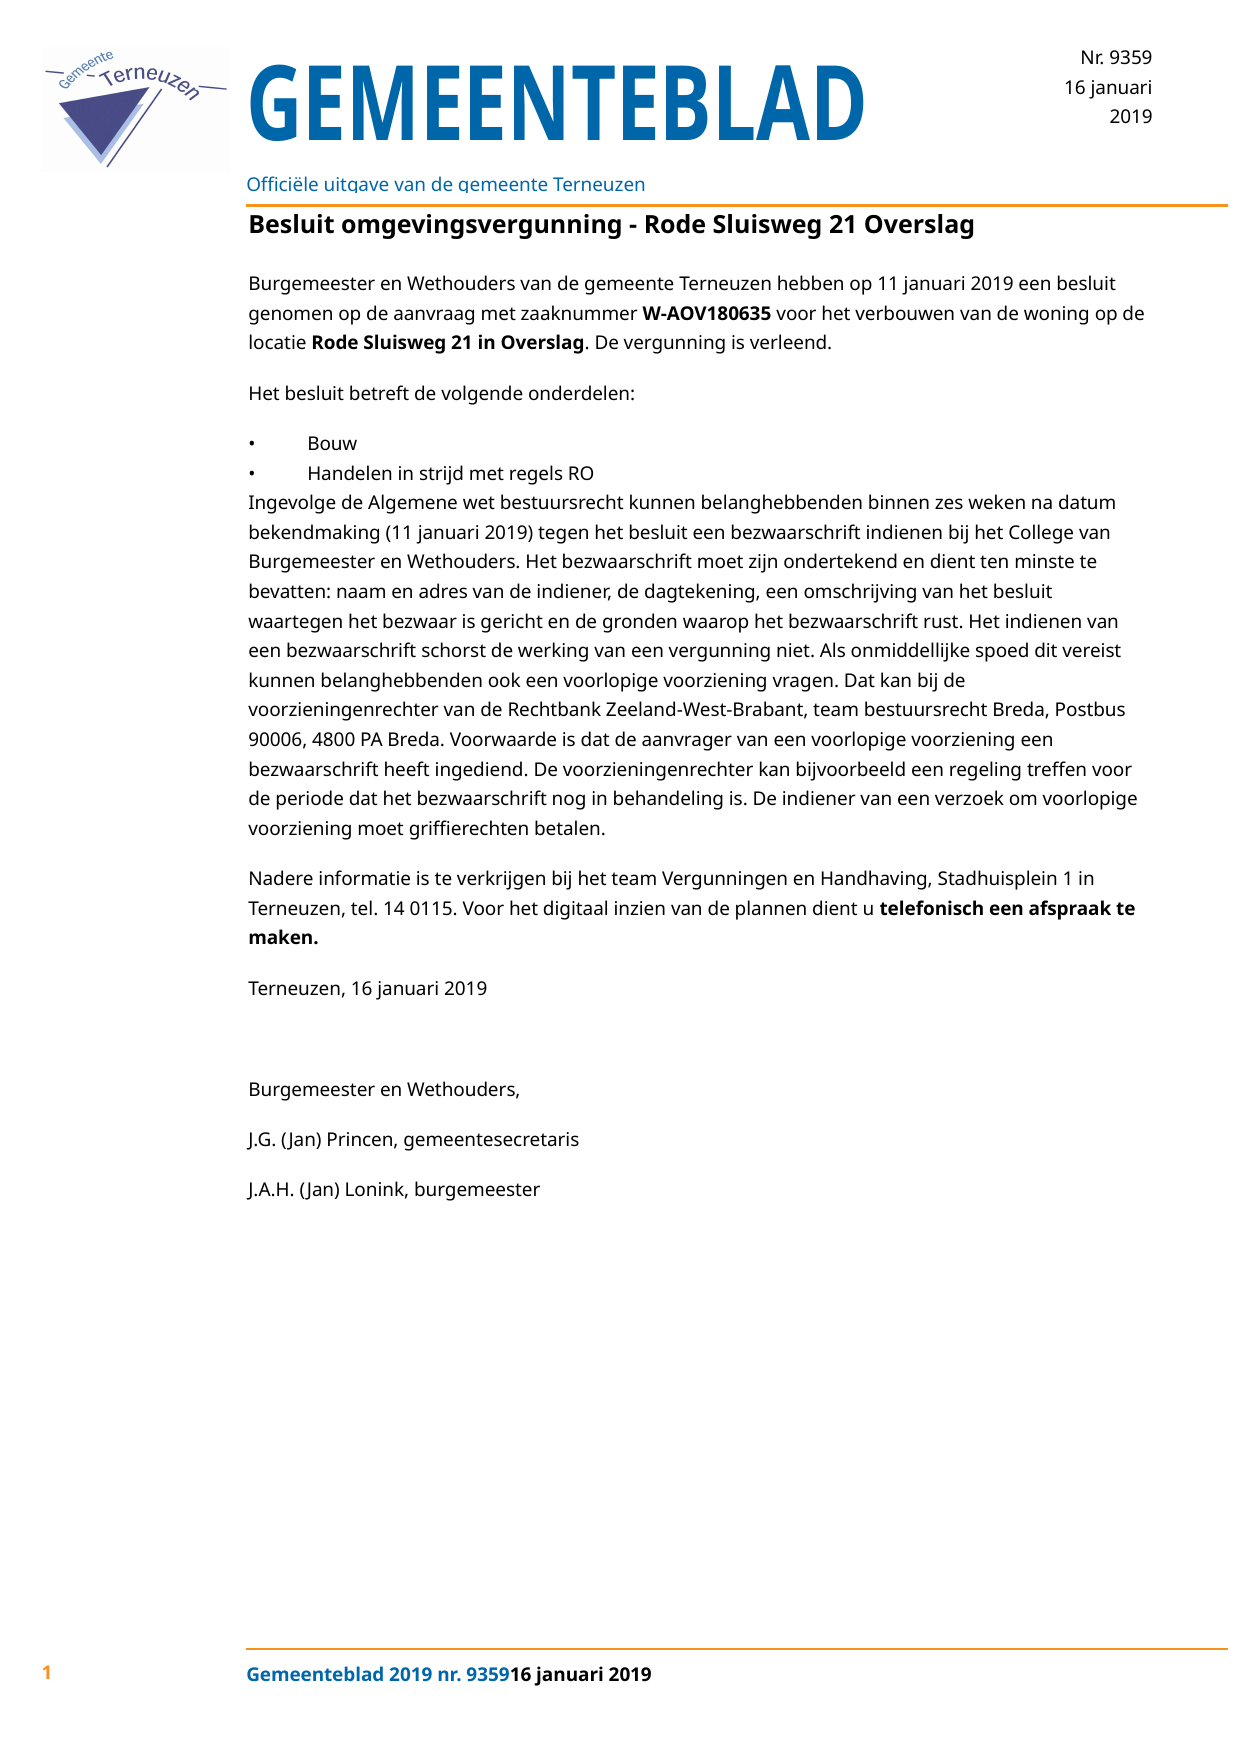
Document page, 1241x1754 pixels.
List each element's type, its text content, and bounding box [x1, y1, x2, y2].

list Handelen in strijd met regels RO [248, 460, 1152, 486]
text J.A.H. (Jan) Lonink, burgemeester [248, 1177, 1152, 1202]
text Burgemeester en Wethouders van de gemeente Terneuzen hebben op 11 januari 2019 een besluit genomen op de aanvraag met zaaknummer W-AOV180635 voor het verbouwen van de woning op de locatie Rode Sluisweg 21 in Overslag. De vergunning is verleend. [248, 270, 1152, 355]
text Ingevolge de Algemene wet bestuursrecht kunnen belanghebbenden binnen zes weken na datum bekendmaking (11 januari 2019) tegen het besluit een bezwaarschrift indienen bij het College van Burgemeester en Wethouders. Het bezwaarschrift moet zijn ondertekend en dient ten minste te bevatten: naam en adres van de indiener, de dagtekening, een omschrijving van het besluit waartegen het bezwaar is gericht en de gronden waarop het bezwaarschrift rust. Het indienen van een bezwaarschrift schorst de werking van een vergunning niet. Als onmiddellijke spoed dit vereist kunnen belanghebbenden ook een voorlopige voorziening vragen. Dat kan bij de voorzieningenrechter van de Rechtbank Zeeland-West-Brabant, team bestuursrecht Breda, Postbus 90006, 4800 PA Breda. Voorwaarde is dat de aanvrager van een voorlopige voorziening een bezwaarschrift heeft ingediend. De voorzieningenrechter kan bijvoorbeeld een regeling treffen voor de periode dat het bezwaarschrift nog in behandeling is. De indiener van een verzoek om voorlopige voorziening moet griffierechten betalen. [248, 489, 1152, 841]
picture [41, 47, 231, 172]
text Burgemeester en Wethouders, [248, 1076, 1152, 1101]
text Het besluit betreft de volgende onderdelen: [248, 380, 1152, 406]
text Nadere informatie is te verkrijgen bij het team Vergunningen en Handhaving, Stadhuisplein 1 in Terneuzen, tel. 14 0115. Voor het digitaal inzien van de plannen dient u telefonisch een afspraak te maken. [248, 865, 1152, 950]
list Bouw [248, 430, 1152, 456]
text Besluit omgevingsvergunning - Rode Sluisweg 21 Overslag [248, 207, 1152, 241]
text J.G. (Jan) Princen, gemeentesecretaris [248, 1126, 1152, 1152]
text Terneuzen, 16 januari 2019 [248, 975, 1152, 1001]
